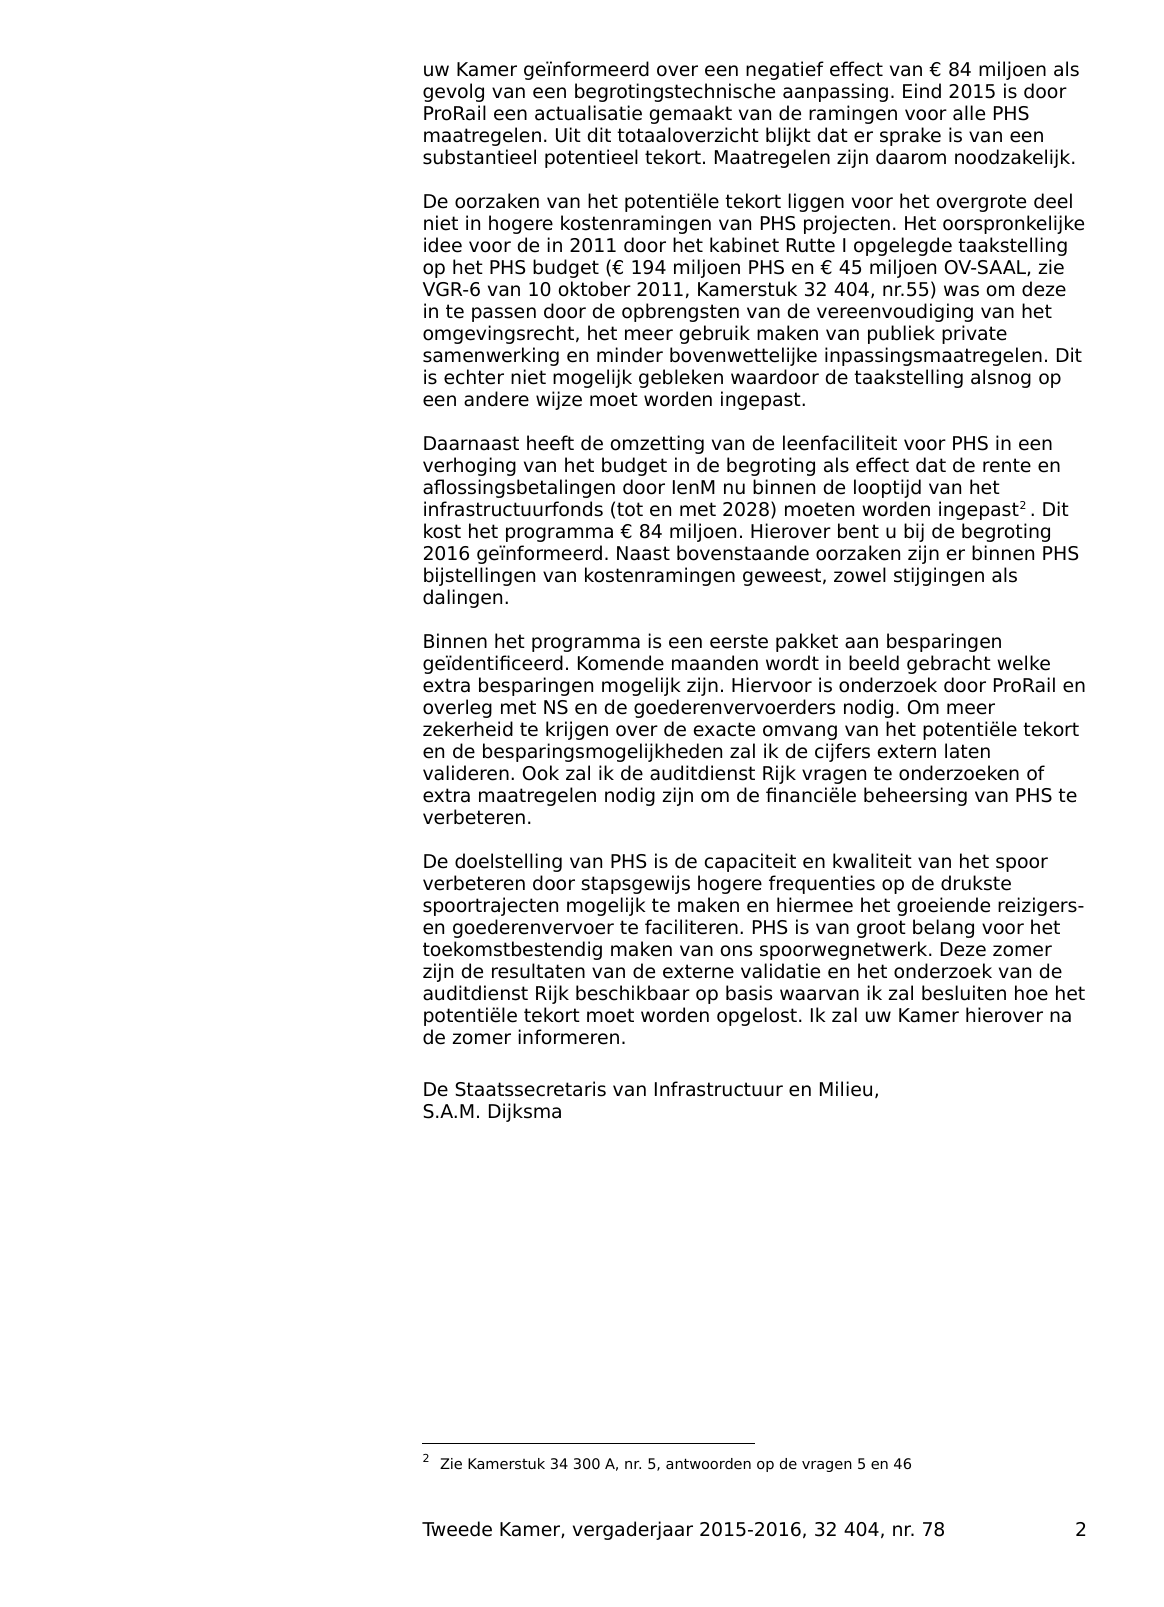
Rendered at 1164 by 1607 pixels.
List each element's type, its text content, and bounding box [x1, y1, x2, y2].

text Daarnaast heeft de omzetting van de leenfaciliteit voor PHS in een verhoging van het budget in de begroting als effect dat de rente en aflossingsbetalingen door IenM nu binnen de looptijd van het infrastructuurfonds (tot en met 2028) moeten worden ingepast. Dit kost het programma € 84 miljoen. Hierover bent u bij de begroting 2016 geïnformeerd. Naast bovenstaande oorzaken zijn er binnen PHS bijstellingen van kostenramingen geweest, zowel stijgingen als dalingen. [422, 433, 1087, 609]
text De Staatssecretaris van Infrastructuur en Milieu, S.A.M. Dijksma [422, 1079, 1087, 1123]
text Zie Kamerstuk 34 300 A, nr. 5, antwoorden op de vragen 5 en 46 [422, 1452, 1087, 1474]
text De doelstelling van PHS is de capaciteit en kwaliteit van het spoor verbeteren door stapsgewijs hogere frequenties op de drukste spoortrajecten mogelijk te maken en hiermee het groeiende reizigers- en goederenvervoer te faciliteren. PHS is van groot belang voor het toekomstbestendig maken van ons spoorwegnetwerk. Deze zomer zijn de resultaten van de externe validatie en het onderzoek van de auditdienst Rijk beschikbaar op basis waarvan ik zal besluiten hoe het potentiële tekort moet worden opgelost. Ik zal uw Kamer hierover na de zomer informeren. [422, 851, 1087, 1049]
text De oorzaken van het potentiële tekort liggen voor het overgrote deel niet in hogere kostenramingen van PHS projecten. Het oorspronkelijke idee voor de in 2011 door het kabinet Rutte I opgelegde taakstelling op het PHS budget (€ 194 miljoen PHS en € 45 miljoen OV-SAAL, zie VGR-6 van 10 oktober 2011, Kamerstuk 32 404, nr.55) was om deze in te passen door de opbrengsten van de vereenvoudiging van het omgevingsrecht, het meer gebruik maken van publiek private samenwerking en minder bovenwettelijke inpassingsmaatregelen. Dit is echter niet mogelijk gebleken waardoor de taakstelling alsnog op een andere wijze moet worden ingepast. [422, 191, 1087, 411]
text Binnen het programma is een eerste pakket aan besparingen geïdentificeerd. Komende maanden wordt in beeld gebracht welke extra besparingen mogelijk zijn. Hiervoor is onderzoek door ProRail en overleg met NS en de goederenvervoerders nodig. Om meer zekerheid te krijgen over de exacte omvang van het potentiële tekort en de besparingsmogelijkheden zal ik de cijfers extern laten valideren. Ook zal ik de auditdienst Rijk vragen te onderzoeken of extra maatregelen nodig zijn om de financiële beheersing van PHS te verbeteren. [422, 631, 1087, 829]
text uw Kamer geïnformeerd over een negatief effect van € 84 miljoen als gevolg van een begrotingstechnische aanpassing. Eind 2015 is door ProRail een actualisatie gemaakt van de ramingen voor alle PHS maatregelen. Uit dit totaaloverzicht blijkt dat er sprake is van een substantieel potentieel tekort. Maatregelen zijn daarom noodzakelijk. [422, 59, 1087, 169]
